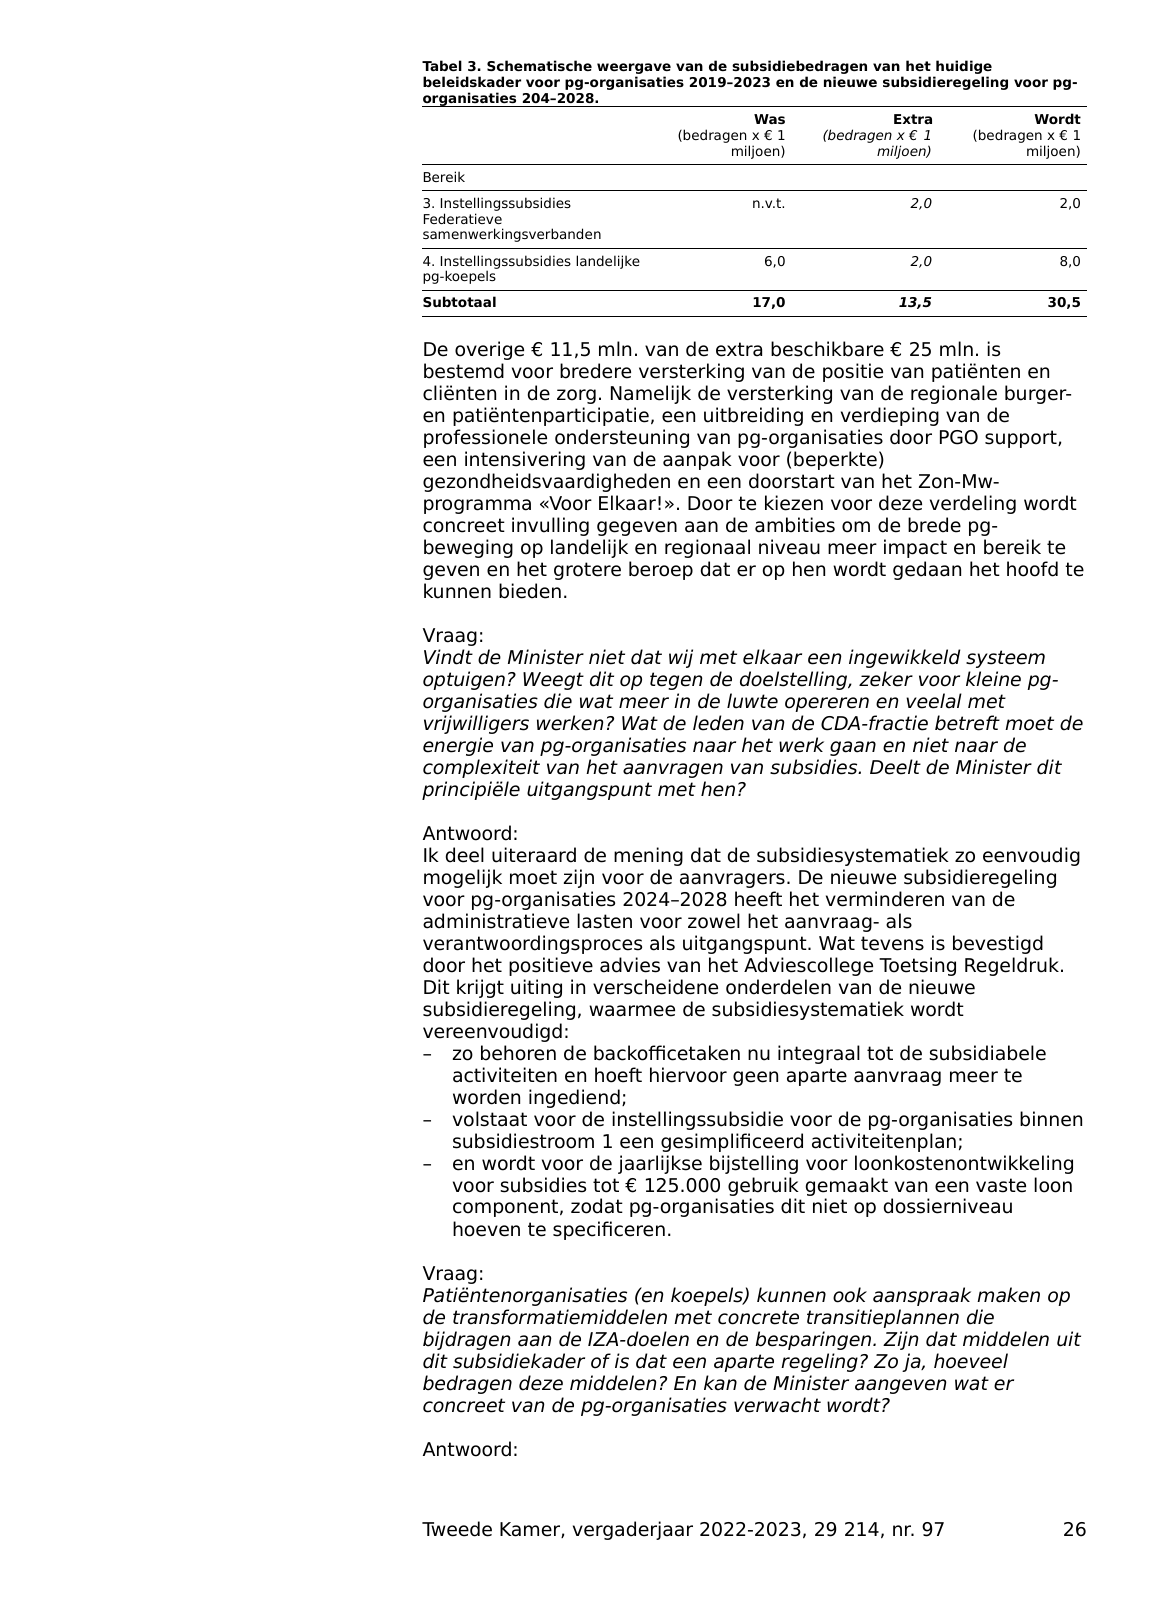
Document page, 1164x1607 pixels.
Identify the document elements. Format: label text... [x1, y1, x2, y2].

table_cell 2,0 [939, 191, 1087, 248]
table_cell [939, 165, 1087, 190]
table_cell [644, 165, 791, 190]
text De overige € 11,5 mln. van de extra beschikbare € 25 mln. is bestemd voor bredere versterking van de positie van patiënten en cliënten in de zorg. Namelijk de versterking van de regionale burger- en patiëntenparticipatie, een uitbreiding en verdieping van de professionele ondersteuning van pg-organisaties door PGO support, een intensivering van de aanpak voor (beperkte) gezondheidsvaardigheden en een doorstart van het Zon-Mw-programma «Voor Elkaar!». Door te kiezen voor deze verdeling wordt concreet invulling gegeven aan de ambities om de brede pg-beweging op landelijk en regionaal niveau meer impact en bereik te geven en het grotere beroep dat er op hen wordt gedaan het hoofd te kunnen bieden. [422, 339, 1087, 603]
text Antwoord: [422, 823, 1087, 845]
table_cell 2,0 [791, 191, 939, 248]
table_cell Bereik [422, 165, 644, 190]
table_cell [791, 165, 939, 190]
text Vraag: [422, 1263, 1087, 1284]
table_header Tabel 3. Schematische weergave van de subsidiebedragen van het huidige beleidskader voor pg-organisaties 2019–2023 en de nieuwe subsidieregeling voor pg-organisaties 204–2028. [422, 59, 1087, 106]
table_cell 6,0 [644, 249, 791, 289]
table_cell 8,0 [939, 249, 1087, 289]
table_cell n.v.t. [644, 191, 791, 248]
table_cell Subtotaal [422, 291, 644, 316]
table_cell 13,5 [791, 291, 939, 316]
table_cell 4. Instellingssubsidies landelijke pg-koepels [422, 249, 644, 289]
table_cell 17,0 [644, 291, 791, 316]
text Vindt de Minister niet dat wij met elkaar een ingewikkeld systeem optuigen? Weegt dit op tegen de doelstelling, zeker voor kleine pg-organisaties die wat meer in de luwte opereren en veelal met vrijwilligers werken? Wat de leden van de CDA-fractie betreft moet de energie van pg-organisaties naar het werk gaan en niet naar de complexiteit van het aanvragen van subsidies. Deelt de Minister dit principiële uitgangspunt met hen? [422, 647, 1087, 801]
text – volstaat voor de instellingssubsidie voor de pg-organisaties binnen subsidiestroom 1 een gesimplificeerd activiteitenplan; [422, 1108, 1087, 1152]
table_cell Extra (bedragen x € 1 miljoen) [791, 107, 939, 164]
table_cell 3. Instellingssubsidies Federatieve samenwerkingsverbanden [422, 191, 644, 248]
text – en wordt voor de jaarlijkse bijstelling voor loonkostenontwikkeling voor subsidies tot € 125.000 gebruik gemaakt van een vaste loon component, zodat pg-organisaties dit niet op dossierniveau hoeven te specificeren. [422, 1152, 1087, 1240]
text – zo behoren de backofficetaken nu integraal tot de subsidiabele activiteiten en hoeft hiervoor geen aparte aanvraag meer te worden ingediend; [422, 1043, 1087, 1108]
text Ik deel uiteraard de mening dat de subsidiesystematiek zo eenvoudig mogelijk moet zijn voor de aanvragers. De nieuwe subsidieregeling voor pg-organisaties 2024–2028 heeft het verminderen van de administratieve lasten voor zowel het aanvraag- als verantwoordingsproces als uitgangspunt. Wat tevens is bevestigd door het positieve advies van het Adviescollege Toetsing Regeldruk. Dit krijgt uiting in verscheidene onderdelen van de nieuwe subsidieregeling, waarmee de subsidiesystematiek wordt vereenvoudigd: [422, 845, 1087, 1043]
text Patiëntenorganisaties (en koepels) kunnen ook aanspraak maken op de transformatiemiddelen met concrete transitieplannen die bijdragen aan de IZA-doelen en de besparingen. Zijn dat middelen uit dit subsidiekader of is dat een aparte regeling? Zo ja, hoeveel bedragen deze middelen? En kan de Minister aangeven wat er concreet van de pg-organisaties verwacht wordt? [422, 1284, 1087, 1416]
table_cell 2,0 [791, 249, 939, 289]
table_cell 30,5 [939, 291, 1087, 316]
table_cell Wordt (bedragen x € 1 miljoen) [939, 107, 1087, 164]
text Vraag: [422, 625, 1087, 647]
text Antwoord: [422, 1439, 1087, 1461]
table_cell Was (bedragen x € 1 miljoen) [644, 107, 791, 164]
table_cell [422, 107, 644, 164]
